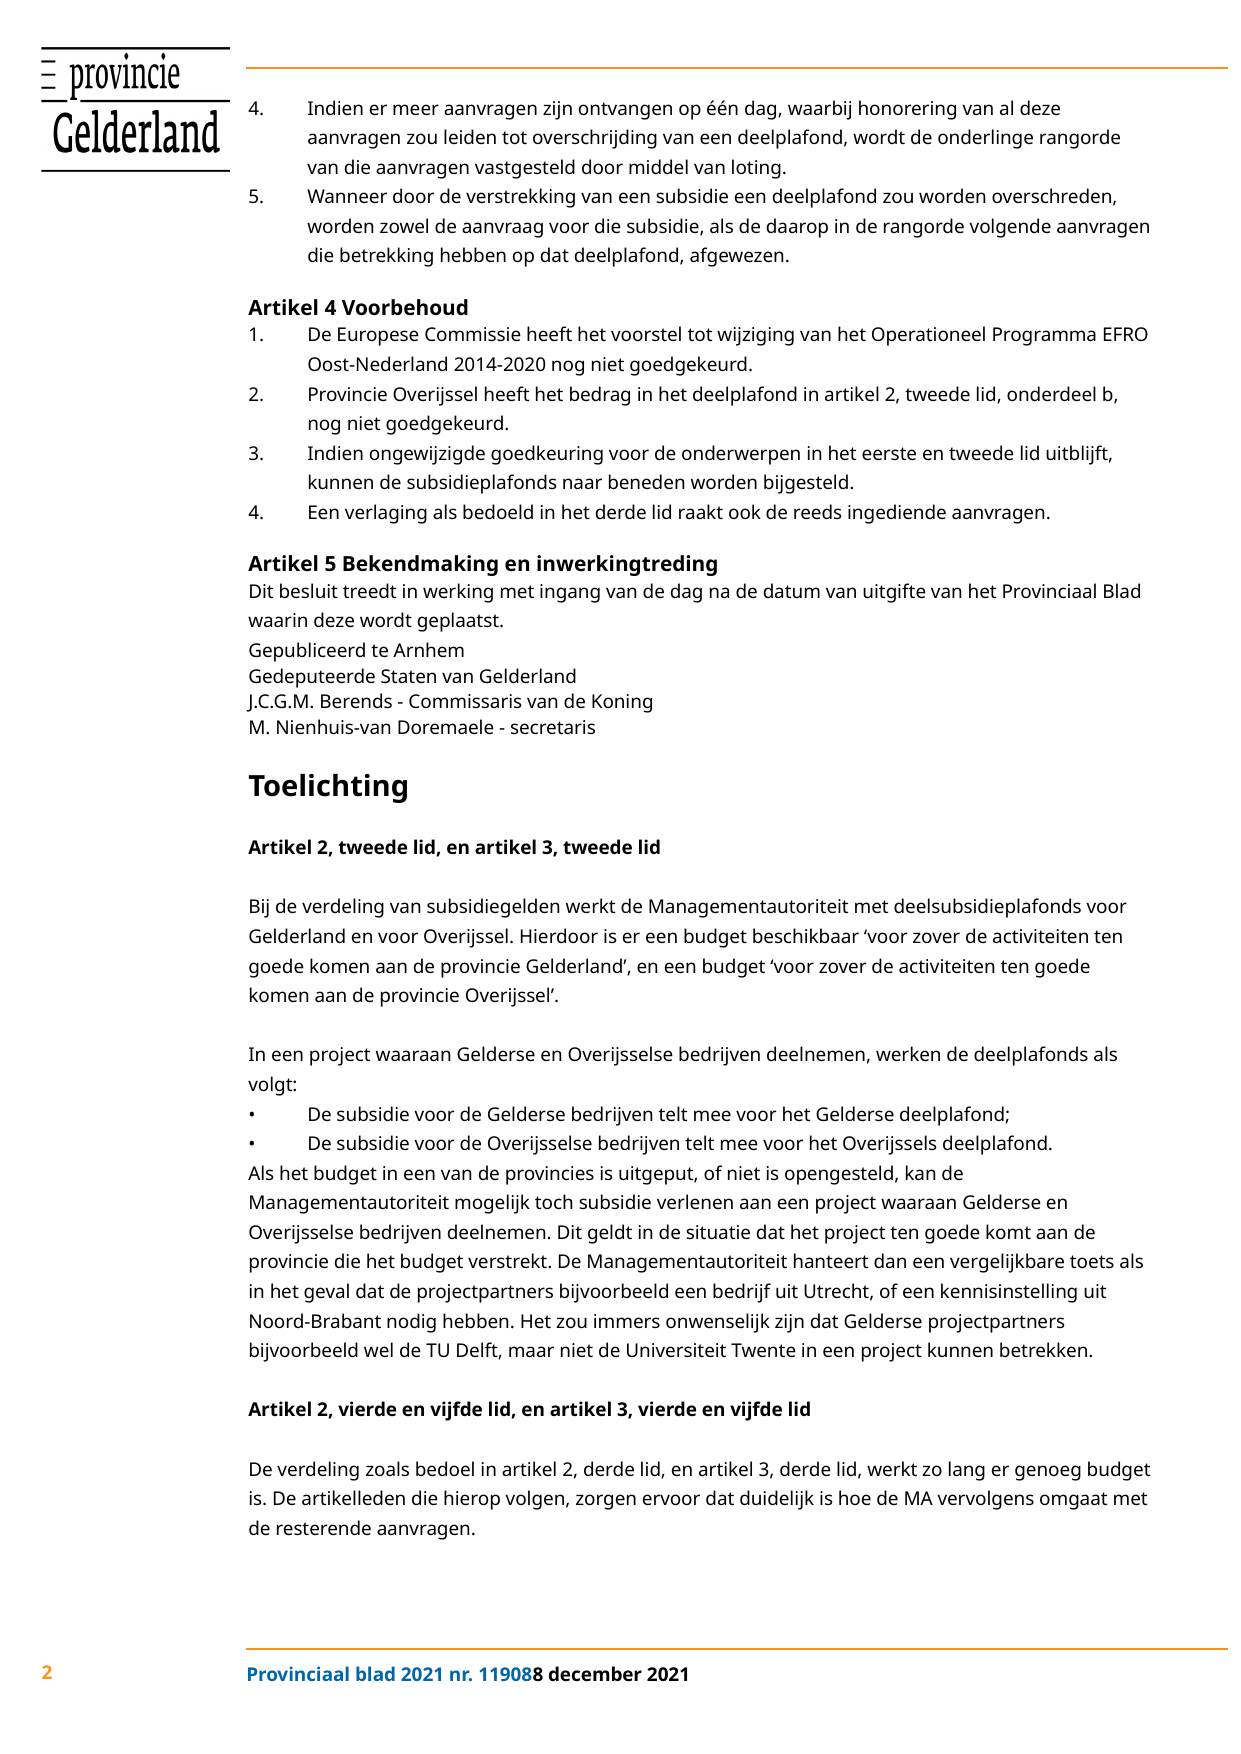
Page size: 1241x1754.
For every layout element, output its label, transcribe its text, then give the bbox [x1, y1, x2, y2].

list Indien er meer aanvragen zijn ontvangen op één dag, waarbij honorering van al deze aanvragen zou leiden tot overschrijding van een deelplafond, wordt de onderlinge rangorde van die aanvragen vastgesteld door middel van loting. [248, 95, 1152, 180]
list Provincie Overijssel heeft het bedrag in het deelplafond in artikel 2, tweede lid, onderdeel b, nog niet goedgekeurd. [248, 381, 1152, 436]
text De verdeling zoals bedoel in artikel 2, derde lid, en artikel 3, derde lid, werkt zo lang er genoeg budget is. De artikelleden die hierop volgen, zorgen ervoor dat duidelijk is hoe de MA vervolgens omgaat met de resterende aanvragen. [248, 1456, 1152, 1541]
text In een project waaraan Gelderse en Overijsselse bedrijven deelnemen, werken de deelplafonds als volgt: [248, 1042, 1152, 1097]
text Artikel 2, vierde en vijfde lid, en artikel 3, vierde en vijfde lid [248, 1397, 1152, 1422]
list De subsidie voor de Overijsselse bedrijven telt mee voor het Overijssels deelplafond. [248, 1130, 1152, 1156]
text Gedeputeerde Staten van Gelderland [248, 663, 1152, 688]
text Gepubliceerd te Arnhem [248, 637, 1152, 663]
text Toelichting [248, 766, 1152, 805]
list Indien ongewijzigde goedkeuring voor de onderwerpen in het eerste en tweede lid uitblijft, kunnen de subsidieplafonds naar beneden worden bijgesteld. [248, 440, 1152, 495]
text Bij de verdeling van subsidiegelden werkt de Managementautoriteit met deelsubsidieplafonds voor Gelderland en voor Overijssel. Hierdoor is er een budget beschikbaar ‘voor zover de activiteiten ten goede komen aan de provincie Gelderland’, en een budget ‘voor zover de activiteiten ten goede komen aan de provincie Overijssel’. [248, 894, 1152, 1008]
text M. Nienhuis-van Doremaele - secretaris [248, 714, 1152, 740]
picture [41, 47, 231, 172]
list De Europese Commissie heeft het voorstel tot wijziging van het Operationeel Programma EFRO Oost-Nederland 2014-2020 nog niet goedgekeurd. [248, 322, 1152, 377]
text Als het budget in een van de provincies is uitgeput, of niet is opengesteld, kan de Managementautoriteit mogelijk toch subsidie verlenen aan een project waaraan Gelderse en Overijsselse bedrijven deelnemen. Dit geldt in de situatie dat het project ten goede komt aan de provincie die het budget verstrekt. De Managementautoriteit hanteert dan een vergelijkbare toets als in het geval dat de projectpartners bijvoorbeeld een bedrijf uit Utrecht, of een kennisinstelling uit Noord-Brabant nodig hebben. Het zou immers onwenselijk zijn dat Gelderse projectpartners bijvoorbeeld wel de TU Delft, maar niet de Universiteit Twente in een project kunnen betrekken. [248, 1160, 1152, 1363]
list Wanneer door de verstrekking van een subsidie een deelplafond zou worden overschreden, worden zowel de aanvraag voor die subsidie, als de daarop in de rangorde volgende aanvragen die betrekking hebben op dat deelplafond, afgewezen. [248, 183, 1152, 268]
text Artikel 2, tweede lid, en artikel 3, tweede lid [248, 834, 1152, 860]
list De subsidie voor de Gelderse bedrijven telt mee voor het Gelderse deelplafond; [248, 1101, 1152, 1127]
text Artikel 4 Voorbehoud [248, 293, 1152, 322]
list Een verlaging als bedoeld in het derde lid raakt ook de reeds ingediende aanvragen. [248, 499, 1152, 525]
text Dit besluit treedt in werking met ingang van de dag na de datum van uitgifte van het Provinciaal Blad waarin deze wordt geplaatst. [248, 578, 1152, 633]
text Artikel 5 Bekendmaking en inwerkingtreding [248, 549, 1152, 578]
text J.C.G.M. Berends - Commissaris van de Koning [248, 688, 1152, 714]
